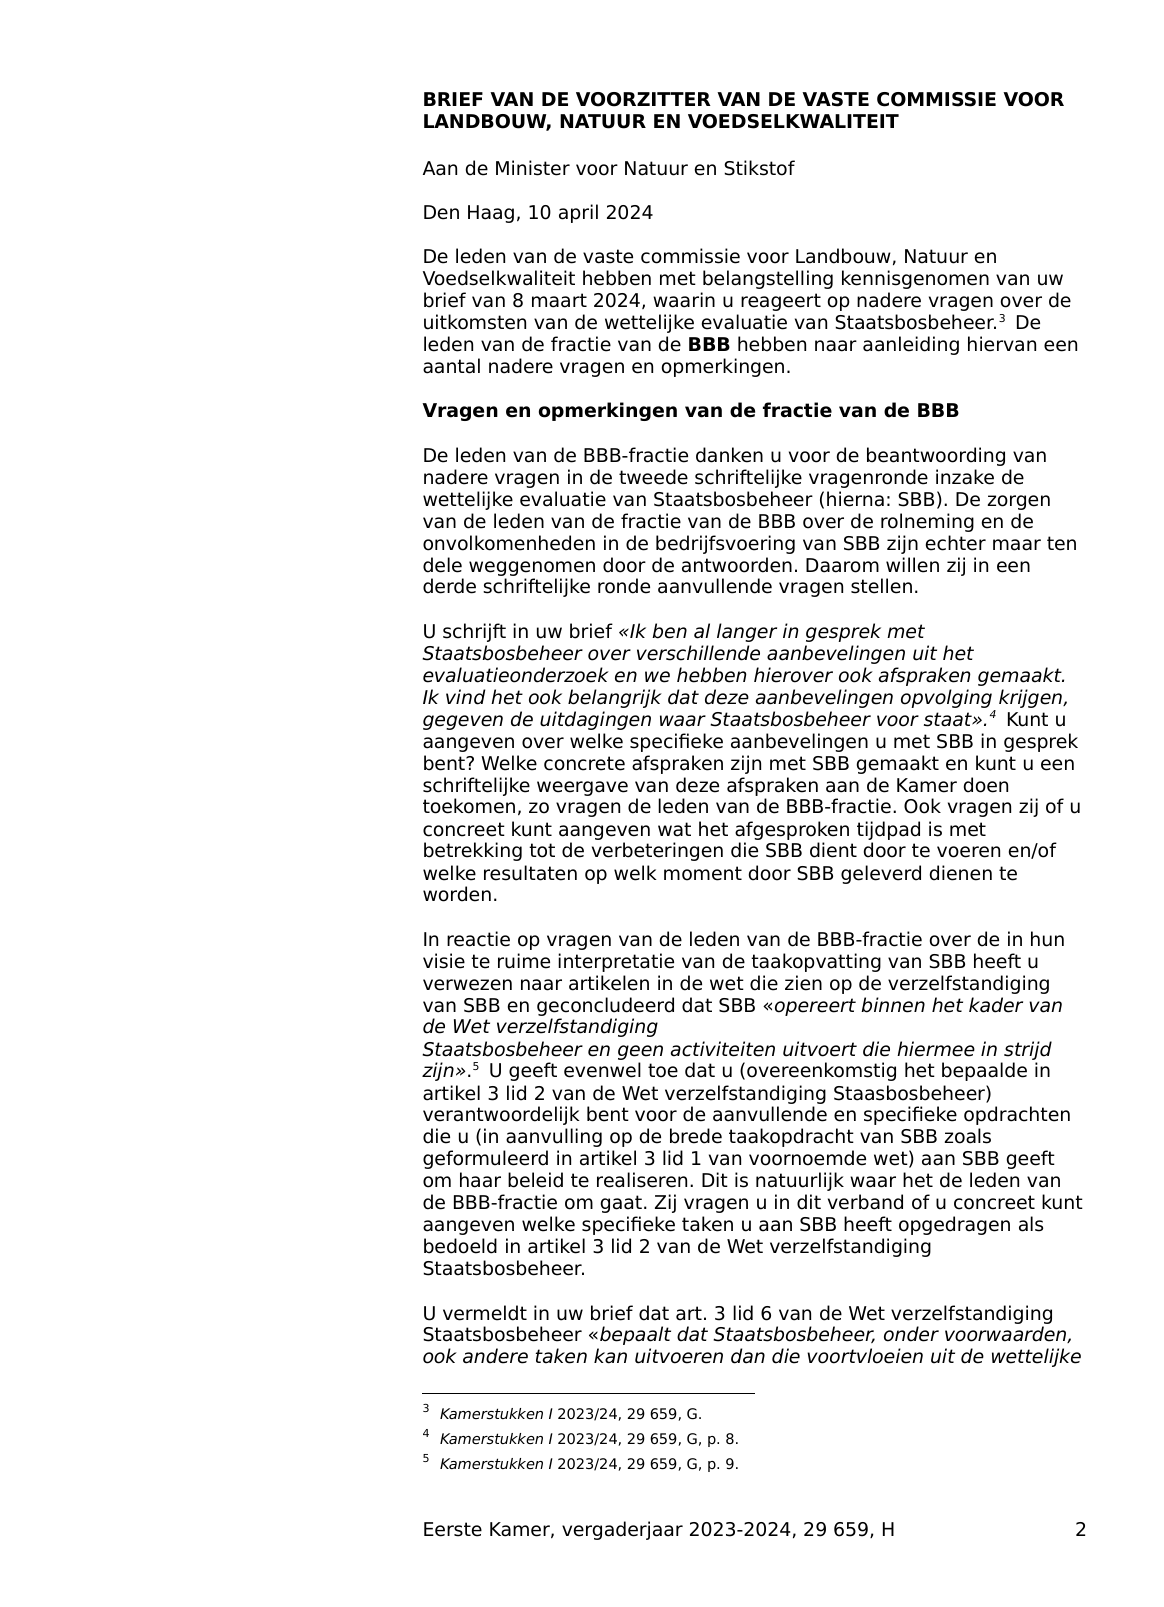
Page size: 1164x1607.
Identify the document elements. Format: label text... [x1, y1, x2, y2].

text Kamerstukken I 2023/24, 29 659, G, p. 9. [422, 1452, 1087, 1474]
text U schrijft in uw brief «Ik ben al langer in gesprek met Staatsbosbeheer over verschillende aanbevelingen uit het evaluatieonderzoek en we hebben hierover ook afspraken gemaakt. Ik vind het ook belangrijk dat deze aanbevelingen opvolging krijgen, gegeven de uitdagingen waar Staatsbosbeheer voor staat». Kunt u aangeven over welke specifieke aanbevelingen u met SBB in gesprek bent? Welke concrete afspraken zijn met SBB gemaakt en kunt u een schriftelijke weergave van deze afspraken aan de Kamer doen toekomen, zo vragen de leden van de BBB-fractie. Ook vragen zij of u concreet kunt aangeven wat het afgesproken tijdpad is met betrekking tot de verbeteringen die SBB dient door te voeren en/of welke resultaten op welk moment door SBB geleverd dienen te worden. [422, 621, 1087, 906]
text U vermeldt in uw brief dat art. 3 lid 6 van de Wet verzelfstandiging Staatsbosbeheer «bepaalt dat Staatsbosbeheer, onder voorwaarden, ook andere taken kan uitvoeren dan die voortvloeien uit de wettelijke [422, 1302, 1087, 1368]
text De leden van de BBB-fractie danken u voor de beantwoording van nadere vragen in de tweede schriftelijke vragenronde inzake de wettelijke evaluatie van Staatsbosbeheer (hierna: SBB). De zorgen van de leden van de fractie van de BBB over de rolneming en de onvolkomenheden in de bedrijfsvoering van SBB zijn echter maar ten dele weggenomen door de antwoorden. Daarom willen zij in een derde schriftelijke ronde aanvullende vragen stellen. [422, 444, 1087, 598]
subtitle Vragen en opmerkingen van de fractie van de BBB [422, 400, 1087, 422]
text De leden van de vaste commissie voor Landbouw, Natuur en Voedselkwaliteit hebben met belangstelling kennisgenomen van uw brief van 8 maart 2024, waarin u reageert op nadere vragen over de uitkomsten van de wettelijke evaluatie van Staatsbosbeheer. De leden van de fractie van de BBB hebben naar aanleiding hiervan een aantal nadere vragen en opmerkingen. [422, 246, 1087, 378]
text In reactie op vragen van de leden van de BBB-fractie over de in hun visie te ruime interpretatie van de taakopvatting van SBB heeft u verwezen naar artikelen in de wet die zien op de verzelfstandiging van SBB en geconcludeerd dat SBB «opereert binnen het kader van de Wet verzelfstandiging [422, 928, 1087, 1038]
text Kamerstukken I 2023/24, 29 659, G. [422, 1402, 1087, 1424]
subtitle BRIEF VAN DE VOORZITTER VAN DE VASTE COMMISSIE VOOR LANDBOUW, NATUUR EN VOEDSELKWALITEIT [422, 89, 1087, 133]
text Den Haag, 10 april 2024 [422, 202, 1087, 224]
text Aan de Minister voor Natuur en Stikstof [422, 158, 1087, 180]
text Staatsbosbeheer en geen activiteiten uitvoert die hiermee in strijd zijn». U geeft evenwel toe dat u (overeenkomstig het bepaalde in artikel 3 lid 2 van de Wet verzelfstandiging Staasbosbeheer) verantwoordelijk bent voor de aanvullende en specifieke opdrachten die u (in aanvulling op de brede taakopdracht van SBB zoals geformuleerd in artikel 3 lid 1 van voornoemde wet) aan SBB geeft om haar beleid te realiseren. Dit is natuurlijk waar het de leden van de BBB-fractie om gaat. Zij vragen u in dit verband of u concreet kunt aangeven welke specifieke taken u aan SBB heeft opgedragen als bedoeld in artikel 3 lid 2 van de Wet verzelfstandiging Staatsbosbeheer. [422, 1038, 1087, 1280]
text Kamerstukken I 2023/24, 29 659, G, p. 8. [422, 1427, 1087, 1449]
